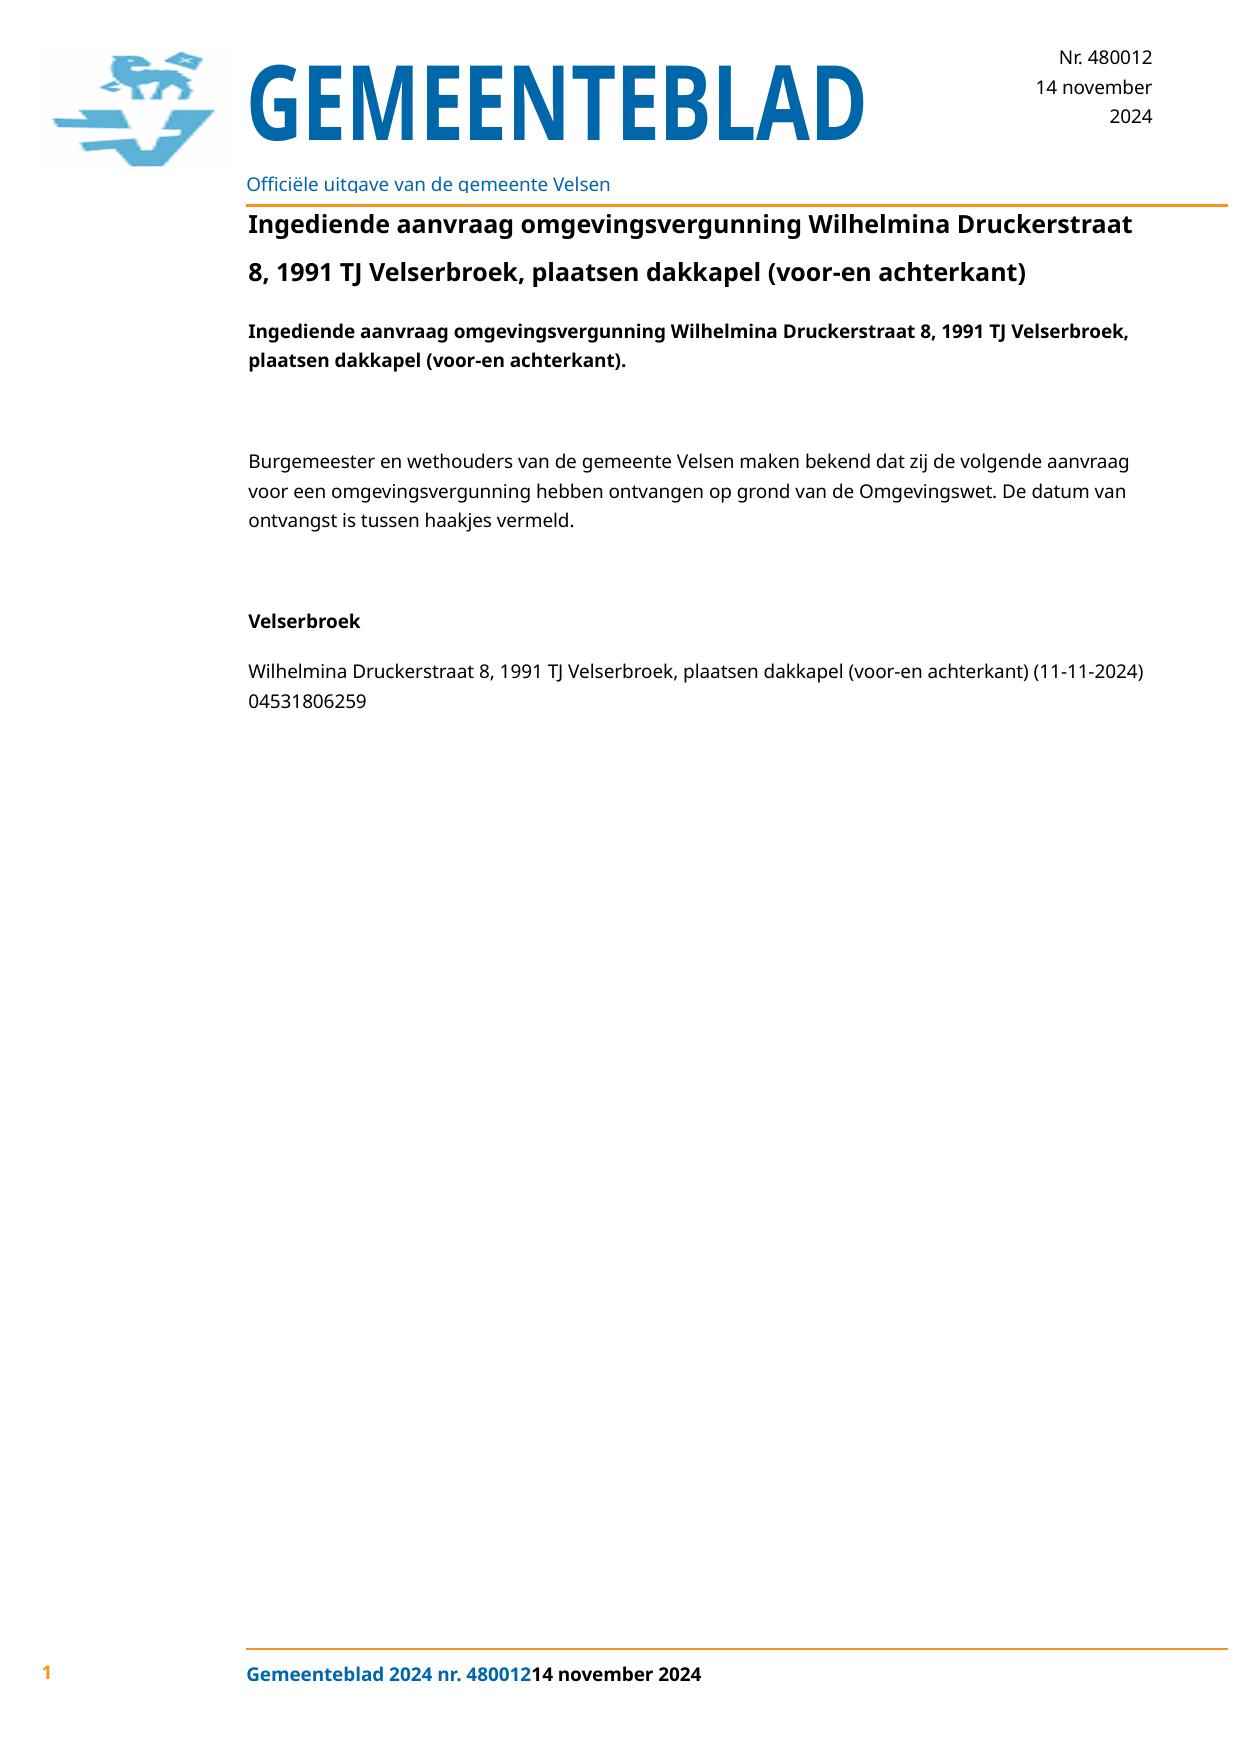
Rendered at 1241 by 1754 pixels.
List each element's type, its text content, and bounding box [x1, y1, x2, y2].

text Velserbroek [248, 608, 1152, 634]
text Ingediende aanvraag omgevingsvergunning Wilhelmina Druckerstraat 8, 1991 TJ Velserbroek, plaatsen dakkapel (voor-en achterkant). [248, 318, 1152, 373]
text Burgemeester en wethouders van de gemeente Velsen maken bekend dat zij de volgende aanvraag voor een omgevingsvergunning hebben ontvangen op grond van de Omgevingswet. De datum van ontvangst is tussen haakjes vermeld. [248, 448, 1152, 533]
text Ingediende aanvraag omgevingsvergunning Wilhelmina Druckerstraat 8, 1991 TJ Velserbroek, plaatsen dakkapel (voor-en achterkant) [248, 207, 1152, 288]
picture [41, 47, 231, 172]
text Wilhelmina Druckerstraat 8, 1991 TJ Velserbroek, plaatsen dakkapel (voor-en achterkant) (11-11-2024) 04531806259 [248, 659, 1152, 714]
